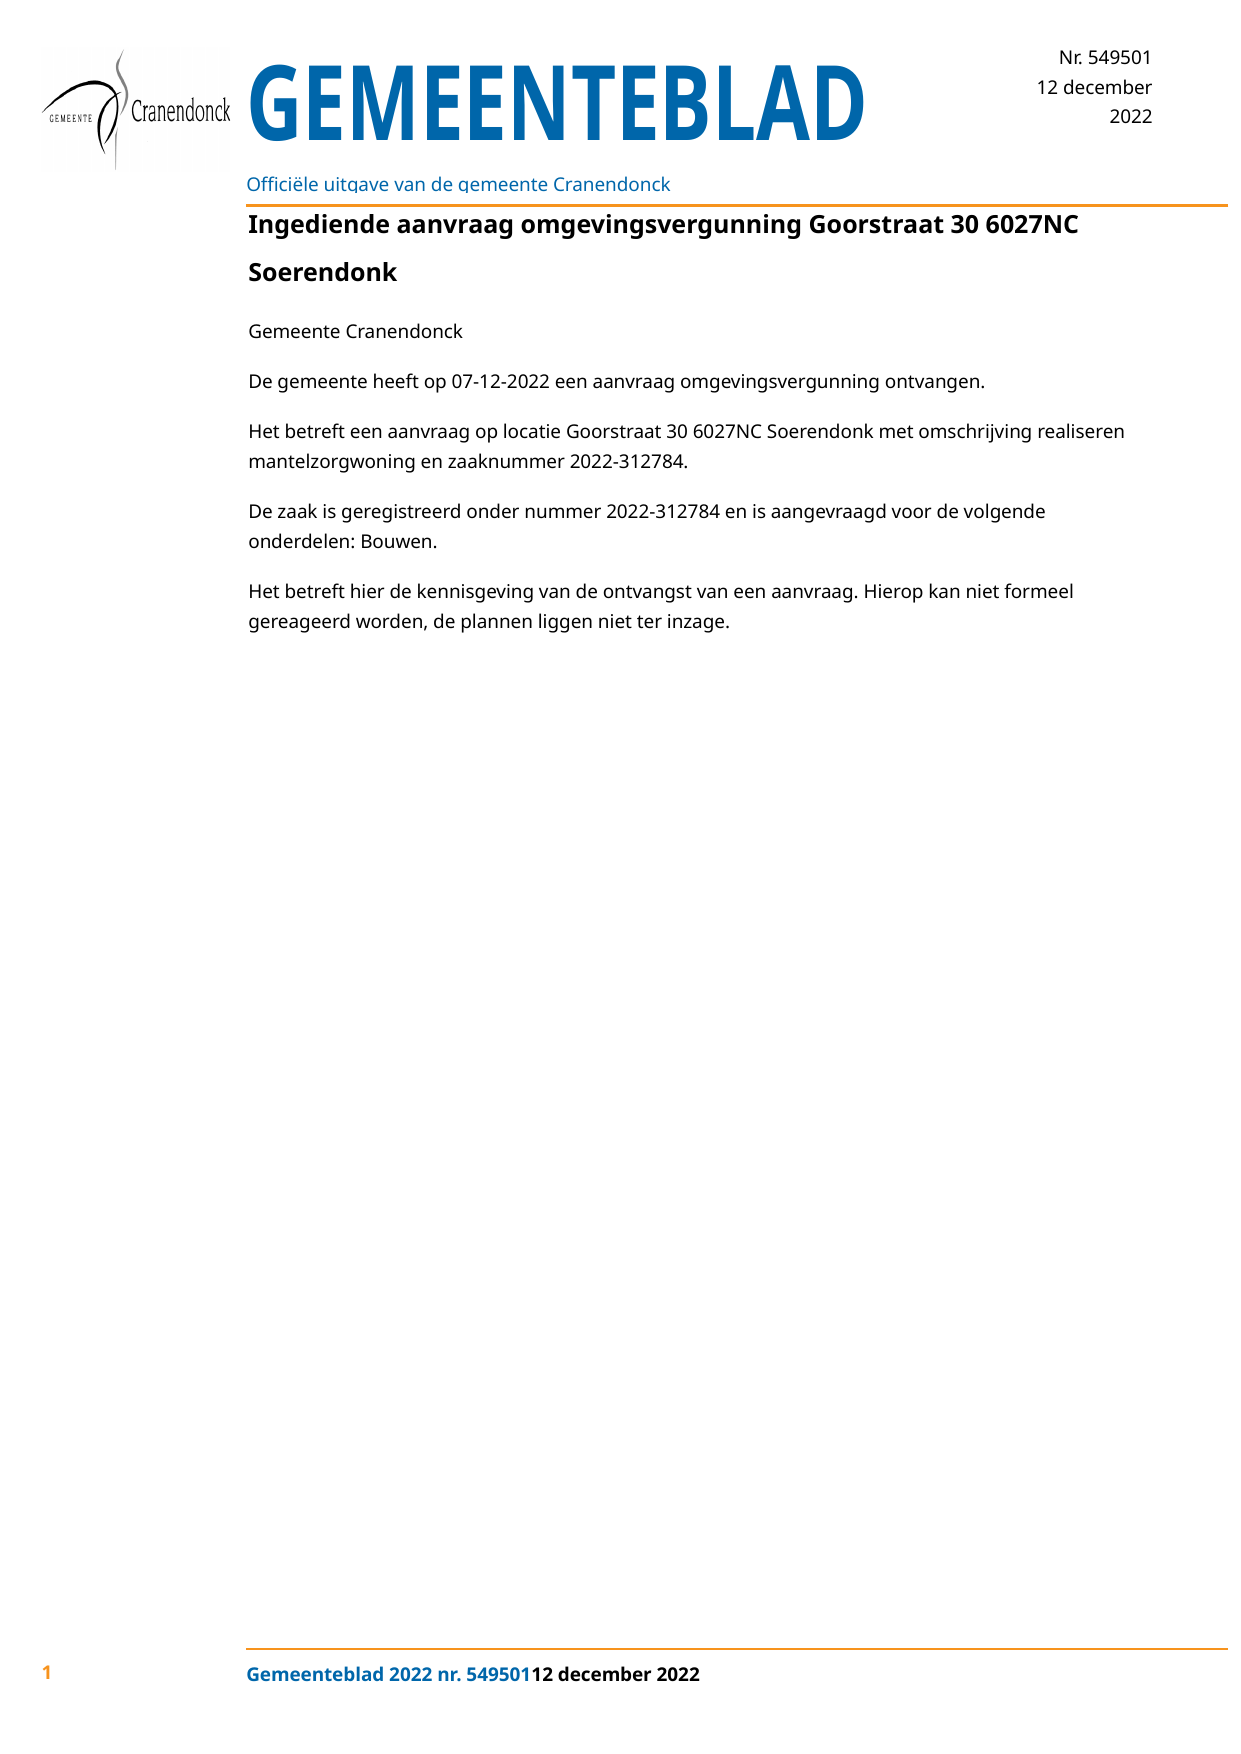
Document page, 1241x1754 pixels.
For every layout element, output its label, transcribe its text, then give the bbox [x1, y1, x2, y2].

picture [41, 47, 231, 172]
text Gemeente Cranendonck [248, 318, 1152, 344]
text Het betreft een aanvraag op locatie Goorstraat 30 6027NC Soerendonk met omschrijving realiseren mantelzorgwoning en zaaknummer 2022-312784. [248, 419, 1152, 474]
text De zaak is geregistreerd onder nummer 2022-312784 en is aangevraagd voor de volgende onderdelen: Bouwen. [248, 499, 1152, 554]
text De gemeente heeft op 07-12-2022 een aanvraag omgevingsvergunning ontvangen. [248, 368, 1152, 394]
text Ingediende aanvraag omgevingsvergunning Goorstraat 30 6027NC Soerendonk [248, 207, 1152, 288]
text Het betreft hier de kennisgeving van de ontvangst van een aanvraag. Hierop kan niet formeel gereageerd worden, de plannen liggen niet ter inzage. [248, 579, 1152, 634]
